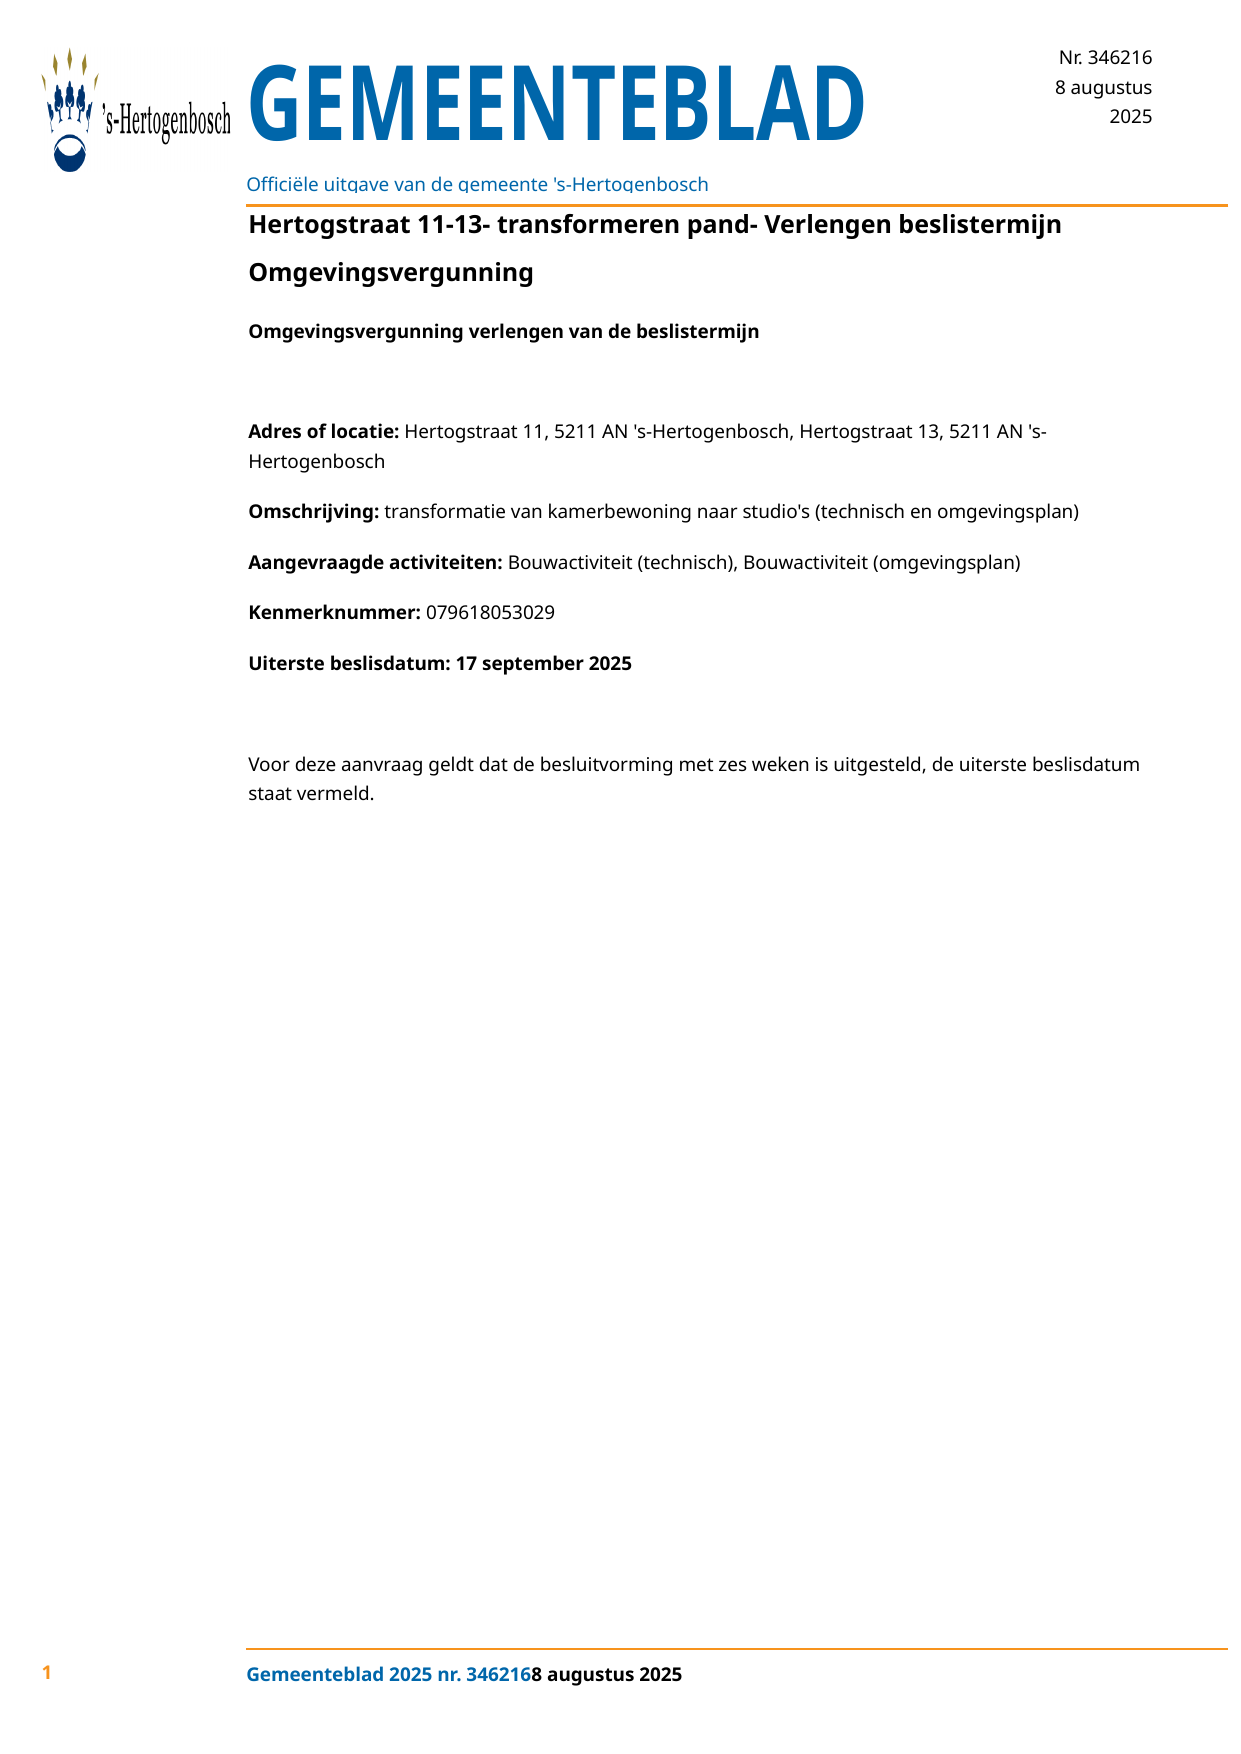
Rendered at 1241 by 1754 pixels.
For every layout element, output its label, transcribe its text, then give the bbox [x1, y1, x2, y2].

text Kenmerknummer: 079618053029 [248, 599, 1152, 625]
text Aangevraagde activiteiten: Bouwactiviteit (technisch), Bouwactiviteit (omgevingsplan) [248, 549, 1152, 575]
text Voor deze aanvraag geldt dat de besluitvorming met zes weken is uitgesteld, de uiterste beslisdatum staat vermeld. [248, 751, 1152, 806]
text Adres of locatie: Hertogstraat 11, 5211 AN 's-Hertogenbosch, Hertogstraat 13, 5211 AN 's-Hertogenbosch [248, 419, 1152, 474]
text Omgevingsvergunning verlengen van de beslistermijn [248, 318, 1152, 344]
text Omschrijving: transformatie van kamerbewoning naar studio's (technisch en omgevingsplan) [248, 499, 1152, 524]
picture [41, 47, 231, 172]
text Hertogstraat 11-13- transformeren pand- Verlengen beslistermijn Omgevingsvergunning [248, 207, 1152, 288]
text Uiterste beslisdatum: 17 september 2025 [248, 650, 1152, 676]
